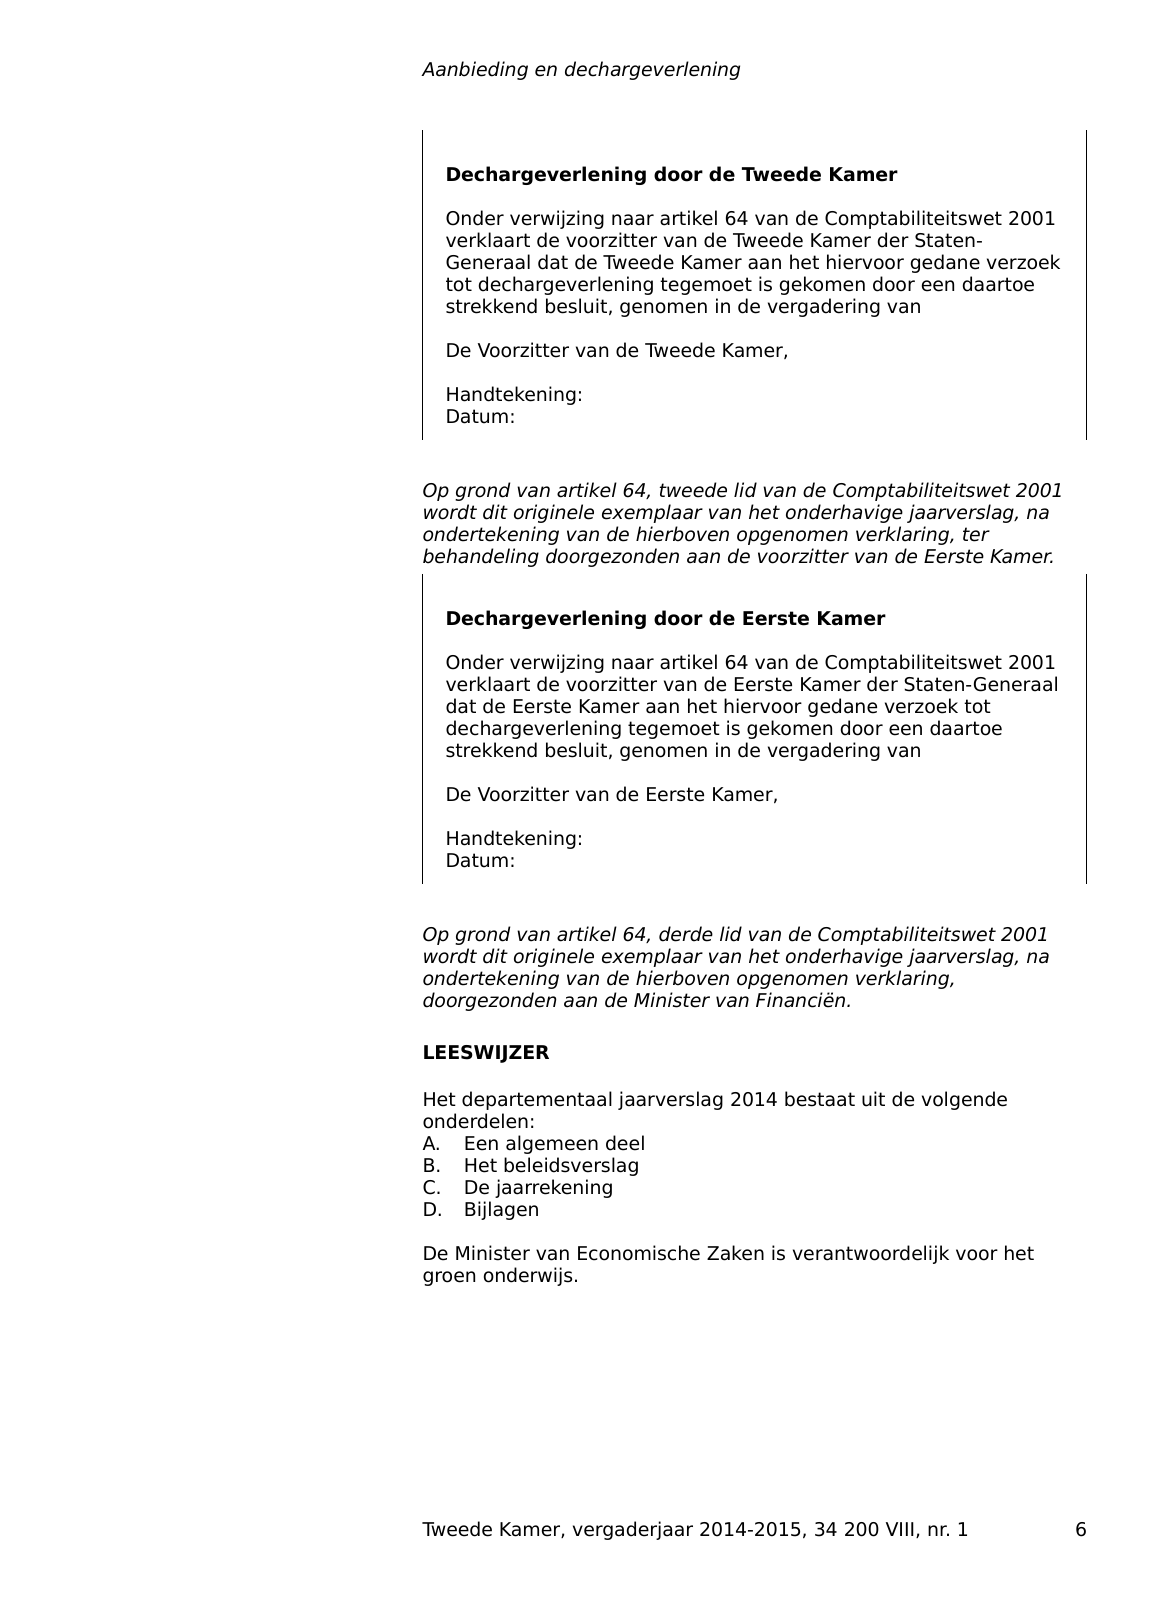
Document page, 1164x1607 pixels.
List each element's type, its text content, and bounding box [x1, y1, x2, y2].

text D. Bijlagen [422, 1198, 1087, 1221]
subtitle LEESWIJZER [422, 1042, 1087, 1064]
text Op grond van artikel 64, derde lid van de Comptabiliteitswet 2001 wordt dit originele exemplaar van het onderhavige jaarverslag, na ondertekening van de hierboven opgenomen verklaring, doorgezonden aan de Minister van Financiën. [422, 924, 1087, 1012]
table_header Dechargeverlening door de Eerste Kamer Onder verwijzing naar artikel 64 van de Comptabiliteitswet 2001 verklaart de voorzitter van de Eerste Kamer der Staten-Generaal dat de Eerste Kamer aan het hiervoor gedane verzoek tot dechargeverlening tegemoet is gekomen door een daartoe strekkend besluit, genomen in de vergadering van De Voorzitter van de Eerste Kamer, Handtekening: Datum: [423, 574, 1086, 884]
text A. Een algemeen deel [422, 1133, 1087, 1154]
text B. Het beleidsverslag [422, 1154, 1087, 1177]
text Het departementaal jaarverslag 2014 bestaat uit de volgende onderdelen: [422, 1089, 1087, 1133]
text De Minister van Economische Zaken is verantwoordelijk voor het groen onderwijs. [422, 1243, 1087, 1287]
text Op grond van artikel 64, tweede lid van de Comptabiliteitswet 2001 wordt dit originele exemplaar van het onderhavige jaarverslag, na ondertekening van de hierboven opgenomen verklaring, ter behandeling doorgezonden aan de voorzitter van de Eerste Kamer. [422, 480, 1087, 568]
text C. De jaarrekening [422, 1177, 1087, 1198]
table_header Dechargeverlening door de Tweede Kamer Onder verwijzing naar artikel 64 van de Comptabiliteitswet 2001 verklaart de voorzitter van de Tweede Kamer der Staten-Generaal dat de Tweede Kamer aan het hiervoor gedane verzoek tot dechargeverlening tegemoet is gekomen door een daartoe strekkend besluit, genomen in de vergadering van De Voorzitter van de Tweede Kamer, Handtekening: Datum: [423, 130, 1086, 440]
